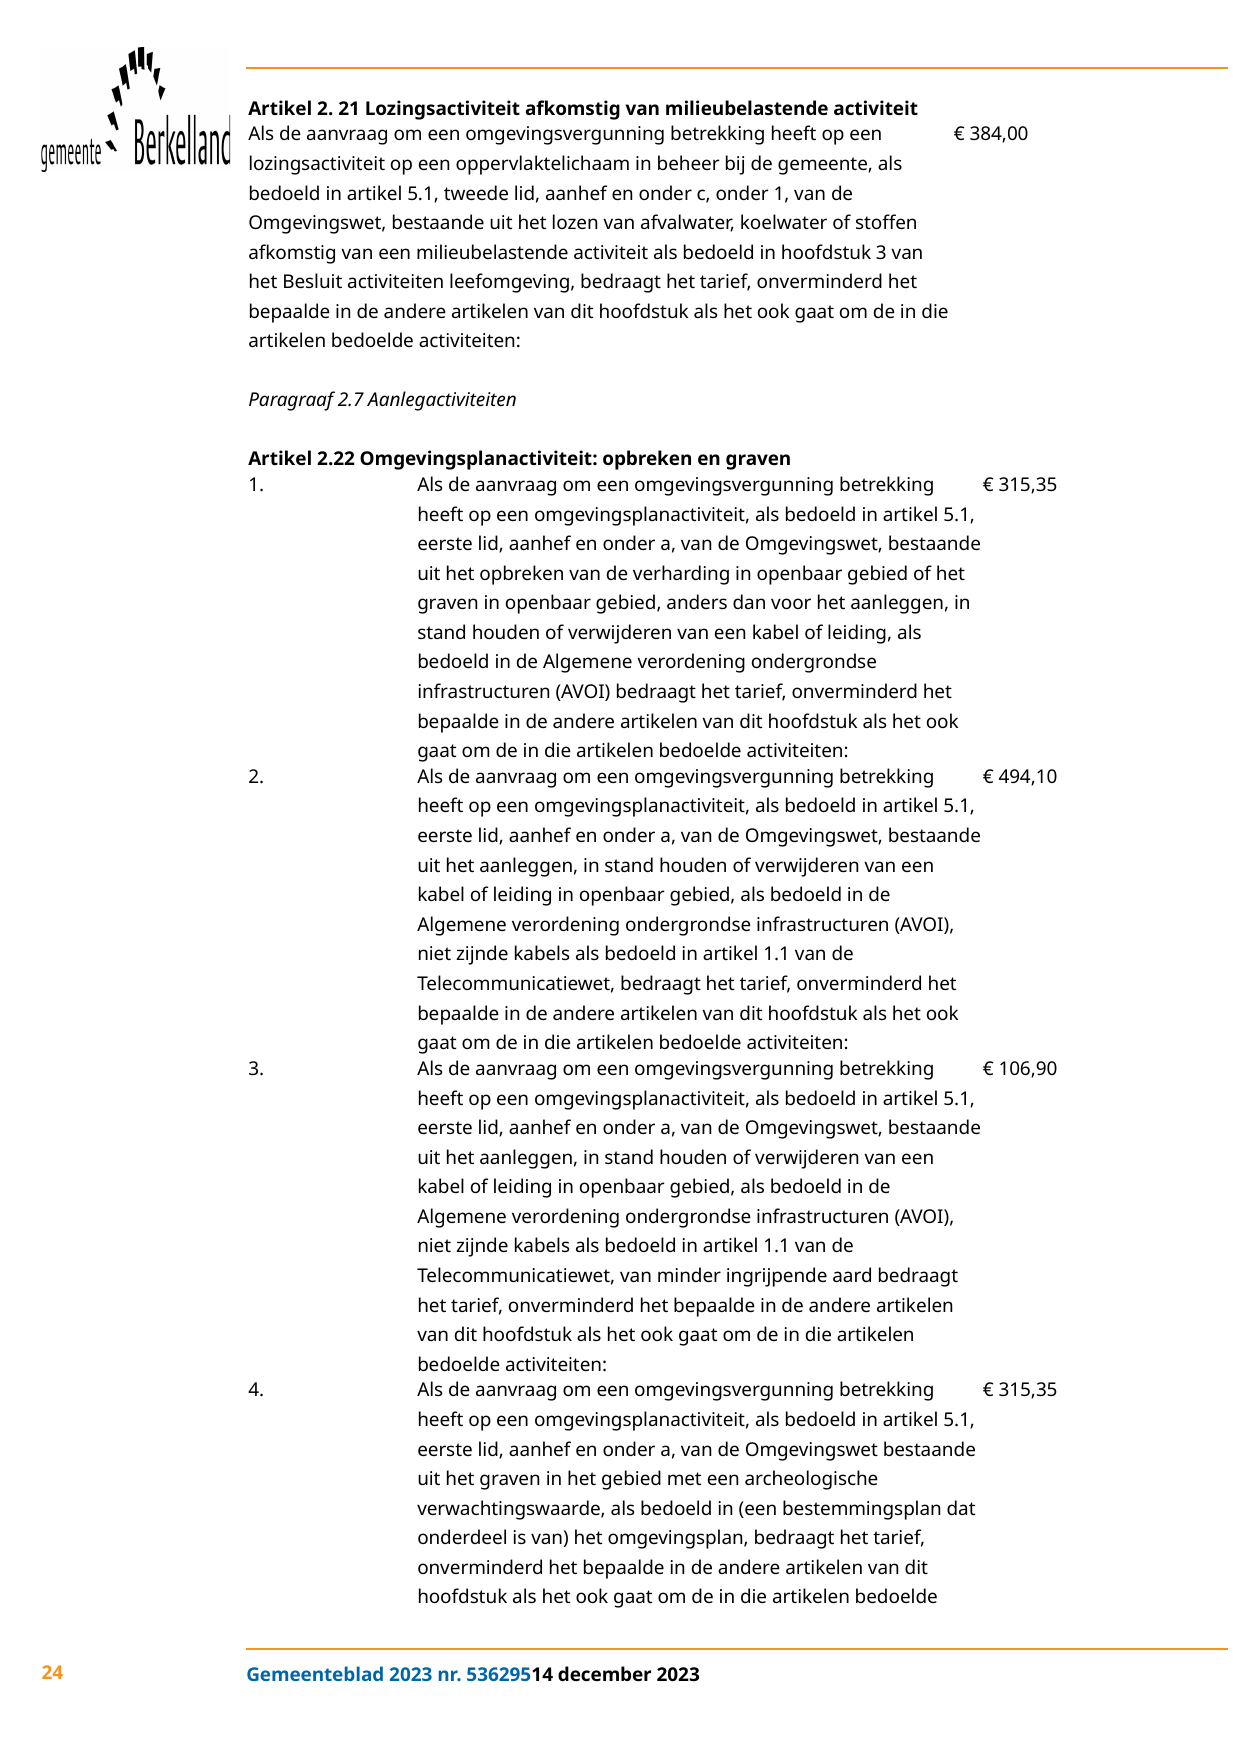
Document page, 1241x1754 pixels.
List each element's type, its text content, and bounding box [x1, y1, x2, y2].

table_cell € 315,35 [983, 1377, 1152, 1609]
table_cell € 106,90 [983, 1055, 1152, 1377]
table_cell 4. [248, 1377, 417, 1609]
text Paragraaf 2.7 Aanlegactiviteiten [248, 386, 1152, 412]
picture [41, 47, 231, 172]
table_cell 3. [248, 1055, 417, 1377]
table_cell 2. [248, 763, 417, 1055]
table_cell Artikel 2. 21 Lozingsactiviteit afkomstig van milieubelastende activiteit [248, 95, 954, 121]
table_cell [954, 95, 1152, 121]
table_header [983, 445, 1152, 471]
table_header Artikel 2.22 Omgevingsplanactiviteit: opbreken en graven [248, 445, 983, 471]
table_cell Als de aanvraag om een omgevingsvergunning betrekking heeft op een lozingsactiviteit op een oppervlaktelichaam in beheer bij de gemeente, als bedoeld in artikel 5.1, tweede lid, aanhef en onder c, onder 1, van de Omgevingswet, bestaande uit het lozen van afvalwater, koelwater of stoffen afkomstig van een milieubelastende activiteit als bedoeld in hoofdstuk 3 van het Besluit activiteiten leefomgeving, bedraagt het tarief, onverminderd het bepaalde in de andere artikelen van dit hoofdstuk als het ook gaat om de in die artikelen bedoelde activiteiten: [248, 121, 954, 353]
table_cell 1. [248, 471, 417, 763]
table_cell € 384,00 [954, 121, 1152, 353]
table_cell € 494,10 [983, 763, 1152, 1055]
table_cell Als de aanvraag om een omgevingsvergunning betrekking heeft op een omgevingsplanactiviteit, als bedoeld in artikel 5.1, eerste lid, aanhef en onder a, van de Omgevingswet, bestaande uit het aanleggen, in stand houden of verwijderen van een kabel of leiding in openbaar gebied, als bedoeld in de Algemene verordening ondergrondse infrastructuren (AVOI), niet zijnde kabels als bedoeld in artikel 1.1 van de Telecommunicatiewet, van minder ingrijpende aard bedraagt het tarief, onverminderd het bepaalde in de andere artikelen van dit hoofdstuk als het ook gaat om de in die artikelen bedoelde activiteiten: [417, 1055, 983, 1377]
table_cell Als de aanvraag om een omgevingsvergunning betrekking heeft op een omgevingsplanactiviteit, als bedoeld in artikel 5.1, eerste lid, aanhef en onder a, van de Omgevingswet bestaande uit het graven in het gebied met een archeologische verwachtingswaarde, als bedoeld in (een bestemmingsplan dat onderdeel is van) het omgevingsplan, bedraagt het tarief, onverminderd het bepaalde in de andere artikelen van dit hoofdstuk als het ook gaat om de in die artikelen bedoelde [417, 1377, 983, 1609]
table_cell Als de aanvraag om een omgevingsvergunning betrekking heeft op een omgevingsplanactiviteit, als bedoeld in artikel 5.1, eerste lid, aanhef en onder a, van de Omgevingswet, bestaande uit het aanleggen, in stand houden of verwijderen van een kabel of leiding in openbaar gebied, als bedoeld in de Algemene verordening ondergrondse infrastructuren (AVOI), niet zijnde kabels als bedoeld in artikel 1.1 van de Telecommunicatiewet, bedraagt het tarief, onverminderd het bepaalde in de andere artikelen van dit hoofdstuk als het ook gaat om de in die artikelen bedoelde activiteiten: [417, 763, 983, 1055]
table_cell Als de aanvraag om een omgevingsvergunning betrekking heeft op een omgevingsplanactiviteit, als bedoeld in artikel 5.1, eerste lid, aanhef en onder a, van de Omgevingswet, bestaande uit het opbreken van de verharding in openbaar gebied of het graven in openbaar gebied, anders dan voor het aanleggen, in stand houden of verwijderen van een kabel of leiding, als bedoeld in de Algemene verordening ondergrondse infrastructuren (AVOI) bedraagt het tarief, onverminderd het bepaalde in de andere artikelen van dit hoofdstuk als het ook gaat om de in die artikelen bedoelde activiteiten: [417, 471, 983, 763]
table_cell € 315,35 [983, 471, 1152, 763]
